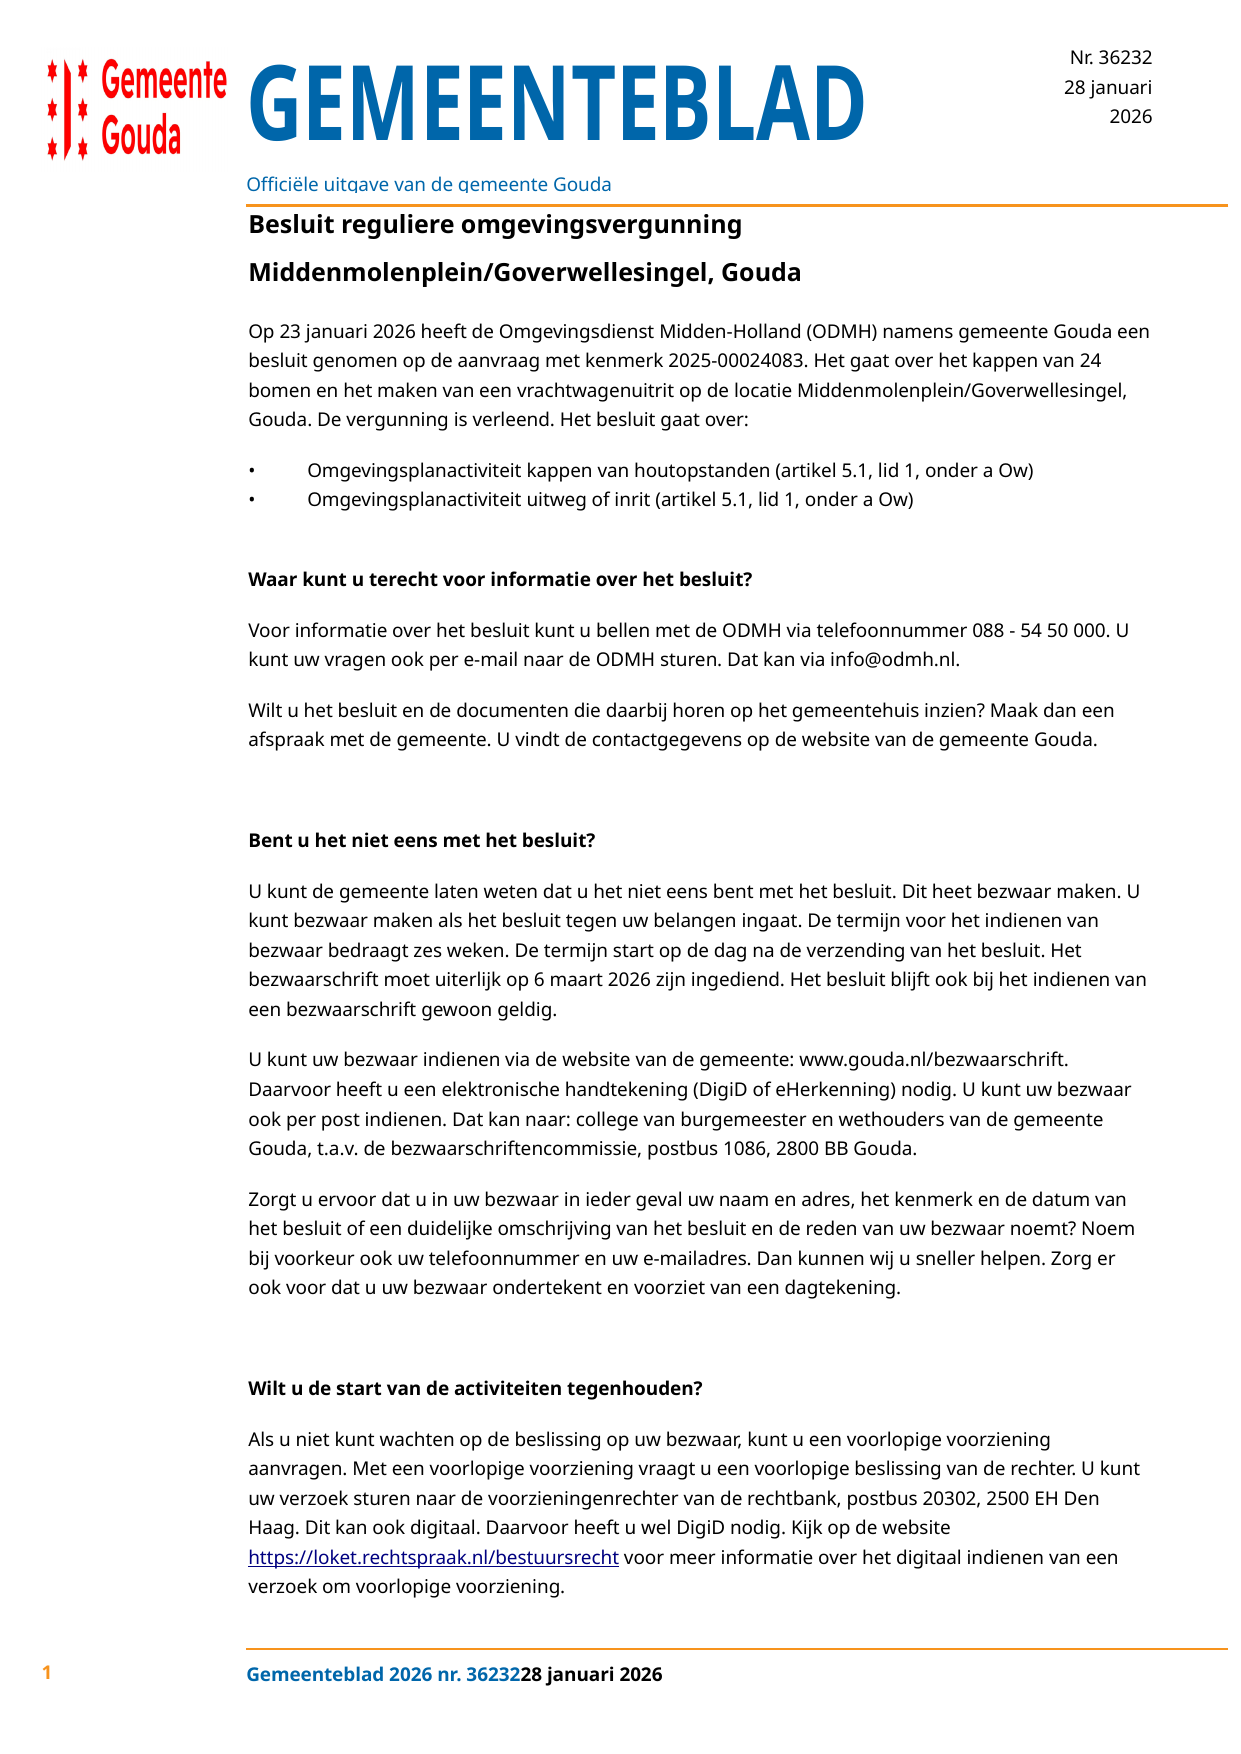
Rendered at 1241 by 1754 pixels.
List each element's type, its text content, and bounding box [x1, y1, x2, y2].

text Wilt u de start van de activiteiten tegenhouden? [248, 1375, 1152, 1401]
text Als u niet kunt wachten op de beslissing op uw bezwaar, kunt u een voorlopige voorziening aanvragen. Met een voorlopige voorziening vraagt u een voorlopige beslissing van de rechter. U kunt uw verzoek sturen naar de voorzieningenrechter van de rechtbank, postbus 20302, 2500 EH Den Haag. Dit kan ook digitaal. Daarvoor heeft u wel DigiD nodig. Kijk op de website https://loket.rechtspraak.nl/bestuursrecht voor meer informatie over het digitaal indienen van een verzoek om voorlopige voorziening. [248, 1426, 1152, 1599]
list Omgevingsplanactiviteit kappen van houtopstanden (artikel 5.1, lid 1, onder a Ow) [248, 457, 1152, 483]
list Omgevingsplanactiviteit uitweg of inrit (artikel 5.1, lid 1, onder a Ow) [248, 487, 1152, 512]
text Voor informatie over het besluit kunt u bellen met de ODMH via telefoonnummer 088 - 54 50 000. U kunt uw vragen ook per e-mail naar de ODMH sturen. Dat kan via info@odmh.nl. [248, 617, 1152, 672]
text U kunt uw bezwaar indienen via de website van de gemeente: www.gouda.nl/bezwaarschrift. Daarvoor heeft u een elektronische handtekening (DigiD of eHerkenning) nodig. U kunt uw bezwaar ook per post indienen. Dat kan naar: college van burgemeester en wethouders van de gemeente Gouda, t.a.v. de bezwaarschriftencommissie, postbus 1086, 2800 BB Gouda. [248, 1047, 1152, 1161]
text Op 23 januari 2026 heeft de Omgevingsdienst Midden-Holland (ODMH) namens gemeente Gouda een besluit genomen op de aanvraag met kenmerk 2025-00024083. Het gaat over het kappen van 24 bomen en het maken van een vrachtwagenuitrit op de locatie Middenmolenplein/Goverwellesingel, Gouda. De vergunning is verleend. Het besluit gaat over: [248, 318, 1152, 432]
text Wilt u het besluit en de documenten die daarbij horen op het gemeentehuis inzien? Maak dan een afspraak met de gemeente. U vindt de contactgegevens op de website van de gemeente Gouda. [248, 697, 1152, 752]
picture [41, 47, 231, 172]
text Zorgt u ervoor dat u in uw bezwaar in ieder geval uw naam en adres, het kenmerk en de datum van het besluit of een duidelijke omschrijving van het besluit en de reden van uw bezwaar noemt? Noem bij voorkeur ook uw telefoonnummer en uw e-mailadres. Dan kunnen wij u sneller helpen. Zorg er ook voor dat u uw bezwaar ondertekent en voorziet van een dagtekening. [248, 1186, 1152, 1300]
text Waar kunt u terecht voor informatie over het besluit? [248, 567, 1152, 592]
text U kunt de gemeente laten weten dat u het niet eens bent met het besluit. Dit heet bezwaar maken. U kunt bezwaar maken als het besluit tegen uw belangen ingaat. De termijn voor het indienen van bezwaar bedraagt zes weken. De termijn start op de dag na de verzending van het besluit. Het bezwaarschrift moet uiterlijk op 6 maart 2026 zijn ingediend. Het besluit blijft ook bij het indienen van een bezwaarschrift gewoon geldig. [248, 878, 1152, 1022]
text Besluit reguliere omgevingsvergunning Middenmolenplein/Goverwellesingel, Gouda [248, 207, 1152, 288]
text Bent u het niet eens met het besluit? [248, 827, 1152, 853]
